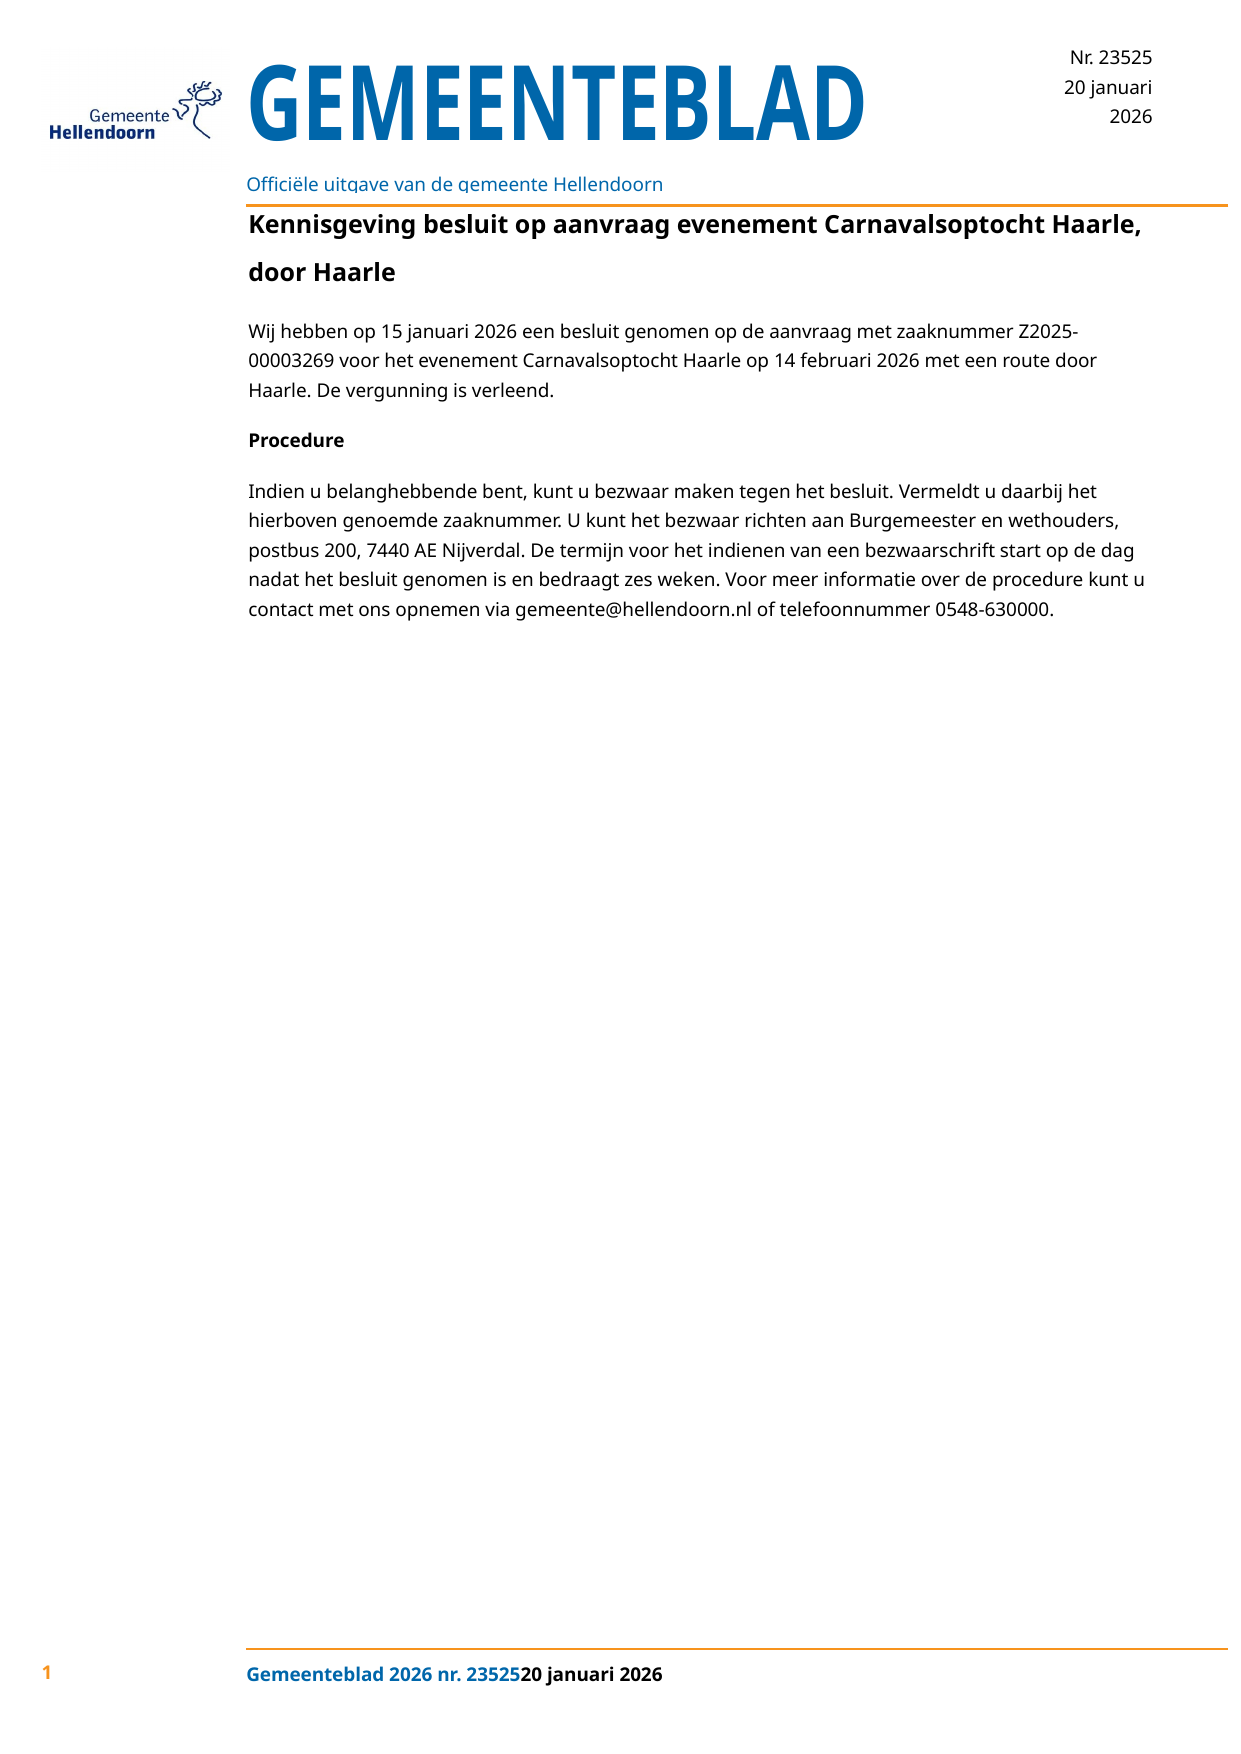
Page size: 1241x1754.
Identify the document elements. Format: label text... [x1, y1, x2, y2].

picture [41, 47, 231, 172]
text Procedure [248, 427, 1152, 453]
text Kennisgeving besluit op aanvraag evenement Carnavalsoptocht Haarle, door Haarle [248, 207, 1152, 288]
text Indien u belanghebbende bent, kunt u bezwaar maken tegen het besluit. Vermeldt u daarbij het hierboven genoemde zaaknummer. U kunt het bezwaar richten aan Burgemeester en wethouders, postbus 200, 7440 AE Nijverdal. De termijn voor het indienen van een bezwaarschrift start op de dag nadat het besluit genomen is en bedraagt zes weken. Voor meer informatie over de procedure kunt u contact met ons opnemen via gemeente@hellendoorn.nl of telefoonnummer 0548-630000. [248, 478, 1152, 622]
text Wij hebben op 15 januari 2026 een besluit genomen op de aanvraag met zaaknummer Z2025-00003269 voor het evenement Carnavalsoptocht Haarle op 14 februari 2026 met een route door Haarle. De vergunning is verleend. [248, 318, 1152, 403]
